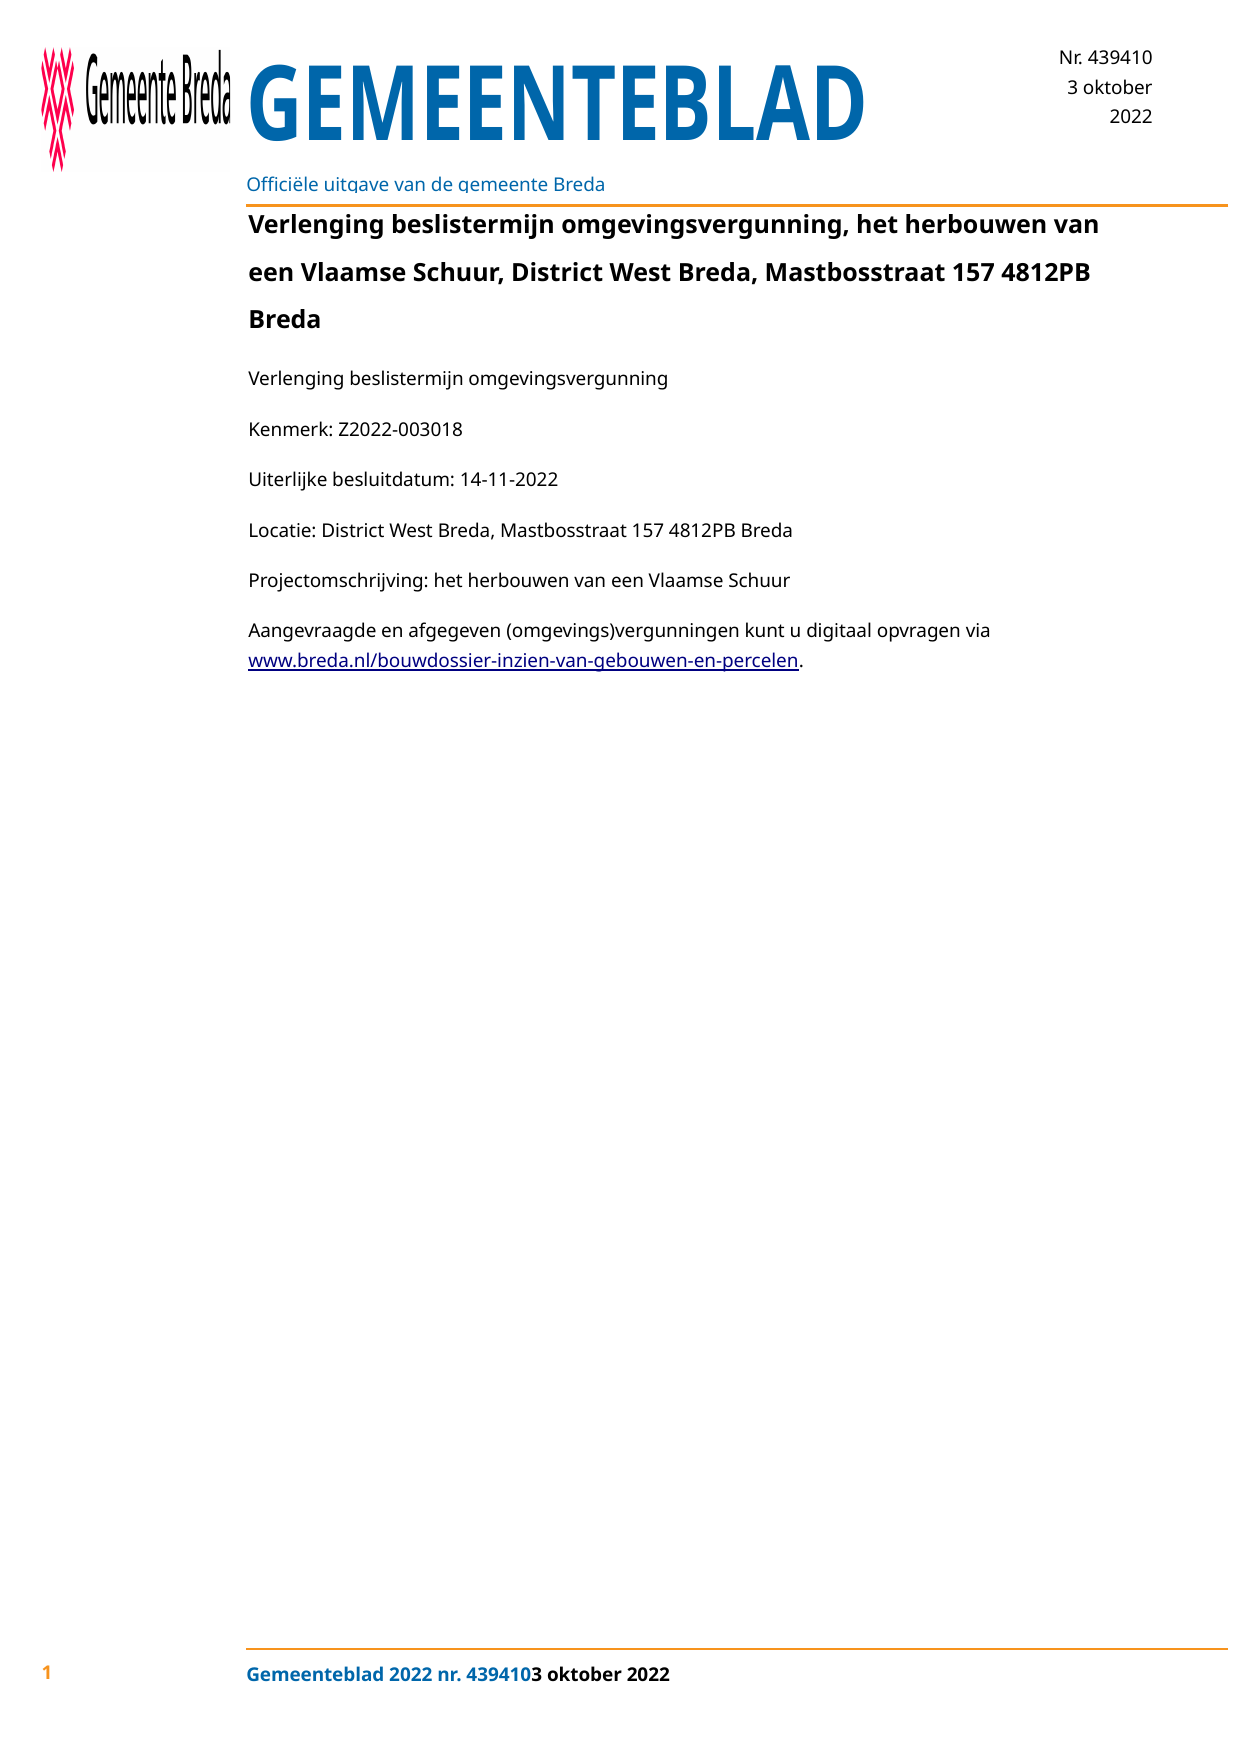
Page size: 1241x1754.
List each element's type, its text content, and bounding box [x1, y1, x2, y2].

text Aangevraagde en afgegeven (omgevings)vergunningen kunt u digitaal opvragen via www.breda.nl/bouwdossier-inzien-van-gebouwen-en-percelen. [248, 618, 1152, 673]
text Locatie: District West Breda, Mastbosstraat 157 4812PB Breda [248, 517, 1152, 542]
text Verlenging beslistermijn omgevingsvergunning, het herbouwen van een Vlaamse Schuur, District West Breda, Mastbosstraat 157 4812PB Breda [248, 207, 1152, 336]
picture [41, 47, 231, 172]
text Kenmerk: Z2022-003018 [248, 416, 1152, 442]
text Projectomschrijving: het herbouwen van een Vlaamse Schuur [248, 567, 1152, 593]
text Verlenging beslistermijn omgevingsvergunning [248, 366, 1152, 391]
text Uiterlijke besluitdatum: 14-11-2022 [248, 466, 1152, 492]
